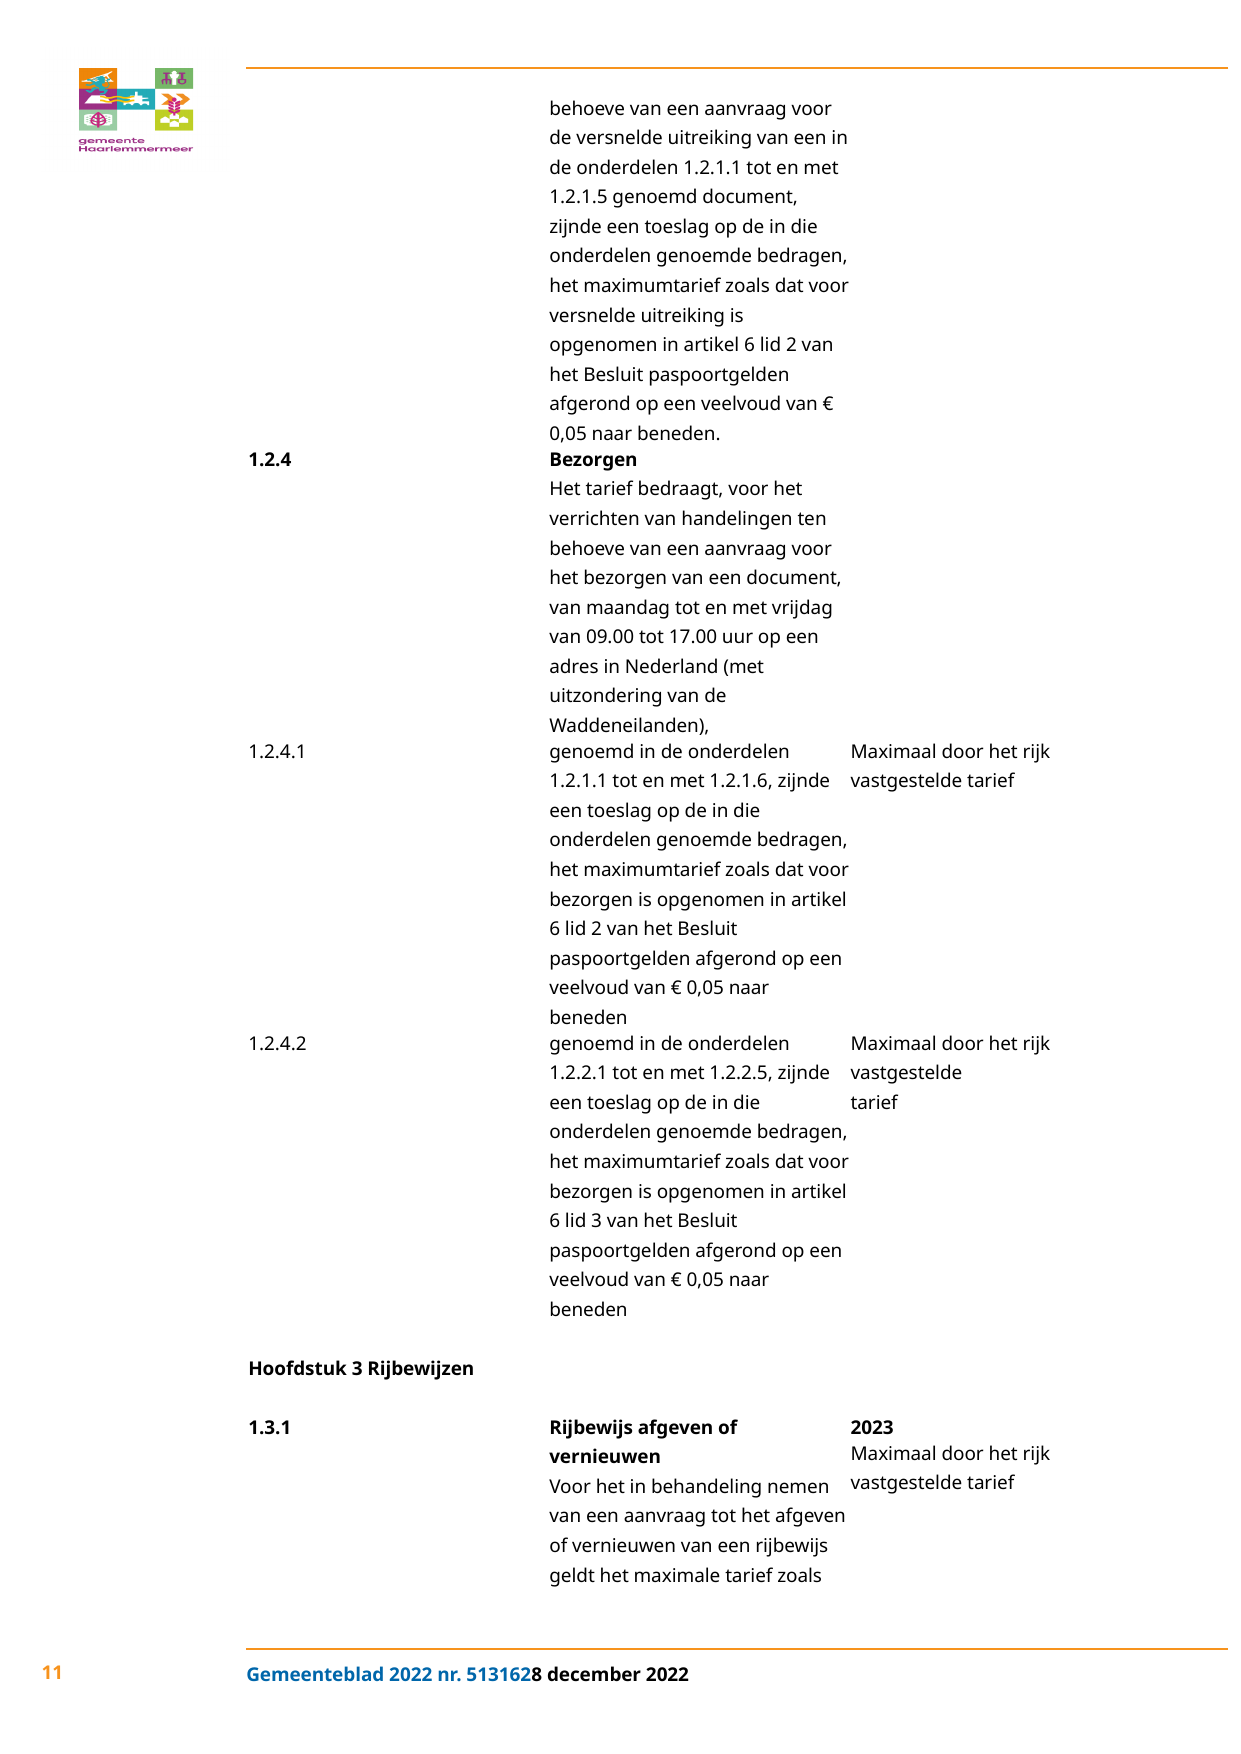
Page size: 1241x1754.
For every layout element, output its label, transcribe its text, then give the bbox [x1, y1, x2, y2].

table_cell behoeve van een aanvraag voor de versnelde uitreiking van een in de onderdelen 1.2.1.1 tot en met 1.2.1.5 genoemd document, zijnde een toeslag op de in die onderdelen genoemde bedragen, het maximumtarief zoals dat voor versnelde uitreiking is opgenomen in artikel 6 lid 2 van het Besluit paspoortgelden afgerond op een veelvoud van € 0,05 naar beneden. [549, 95, 850, 446]
table_cell Maximaal door het rijk vastgestelde tarief [850, 1440, 1152, 1588]
table_cell Maximaal door het rijk vastgestelde tarief [850, 1030, 1152, 1322]
text Hoofdstuk 3 Rijbewijzen [248, 1355, 1152, 1380]
table_cell [850, 446, 1152, 738]
table_cell 1.2.4.2 [248, 1030, 549, 1322]
table_header Rijbewijs afgeven of vernieuwen Voor het in behandeling nemen van een aanvraag tot het afgeven of vernieuwen van een rijbewijs geldt het maximale tarief zoals [549, 1414, 850, 1588]
table_cell [850, 95, 1152, 446]
table_cell genoemd in de onderdelen 1.2.2.1 tot en met 1.2.2.5, zijnde een toeslag op de in die onderdelen genoemde bedragen, het maximumtarief zoals dat voor bezorgen is opgenomen in artikel 6 lid 3 van het Besluit paspoortgelden afgerond op een veelvoud van € 0,05 naar beneden [549, 1030, 850, 1322]
table_cell Bezorgen Het tarief bedraagt, voor het verrichten van handelingen ten behoeve van een aanvraag voor het bezorgen van een document, van maandag tot en met vrijdag van 09.00 tot 17.00 uur op een adres in Nederland (met uitzondering van de Waddeneilanden), [549, 446, 850, 738]
picture [41, 47, 231, 172]
table_header 2023 [850, 1414, 1152, 1440]
table_header 1.3.1 [248, 1414, 549, 1588]
table_cell 1.2.4.1 [248, 738, 549, 1030]
table_cell Maximaal door het rijk vastgestelde tarief [850, 738, 1152, 1030]
table_cell 1.2.4 [248, 446, 549, 738]
table_cell genoemd in de onderdelen 1.2.1.1 tot en met 1.2.1.6, zijnde een toeslag op de in die onderdelen genoemde bedragen, het maximumtarief zoals dat voor bezorgen is opgenomen in artikel 6 lid 2 van het Besluit paspoortgelden afgerond op een veelvoud van € 0,05 naar beneden [549, 738, 850, 1030]
table_cell [248, 95, 549, 446]
